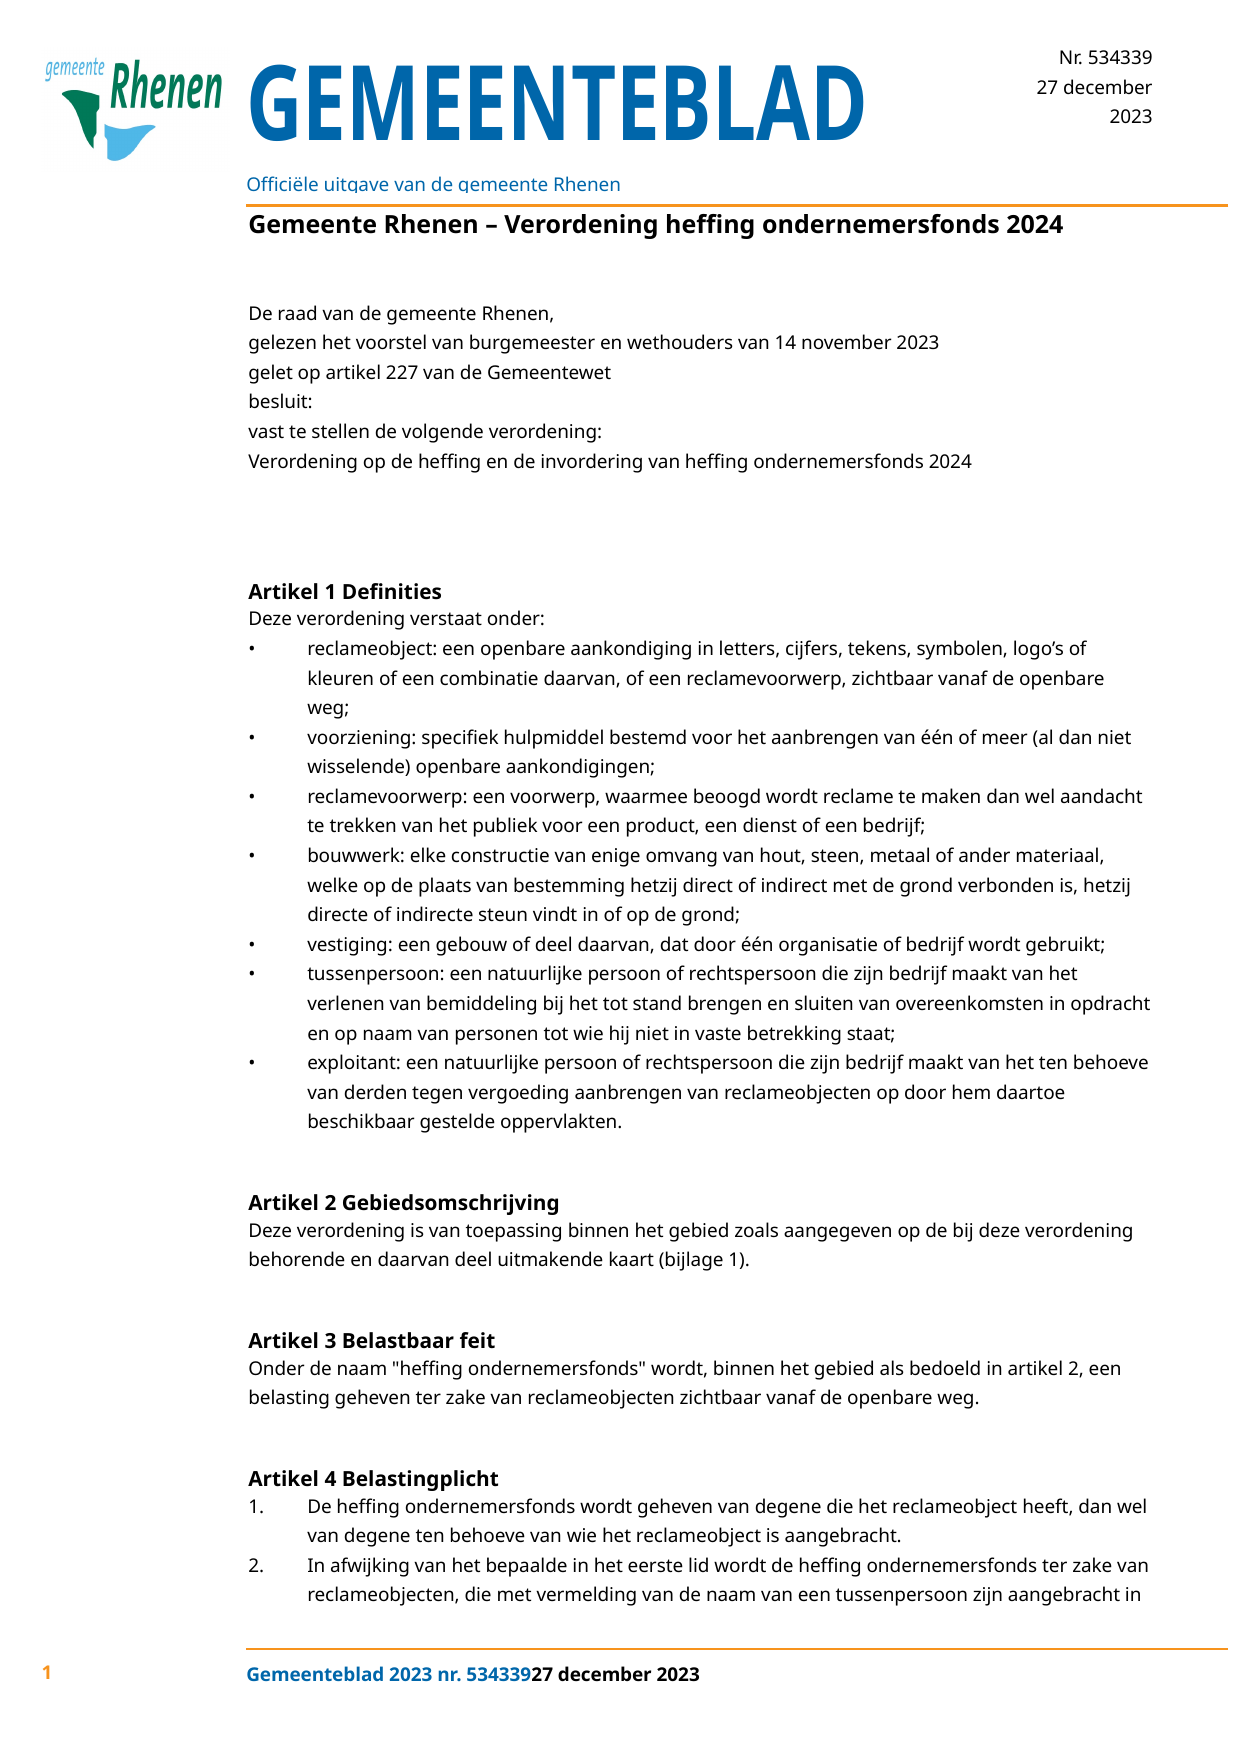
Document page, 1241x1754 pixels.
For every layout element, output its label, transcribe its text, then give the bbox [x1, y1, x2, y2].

picture [41, 47, 231, 172]
text gelezen het voorstel van burgemeester en wethouders van 14 november 2023 [248, 329, 1152, 355]
list voorziening: specifiek hulpmiddel bestemd voor het aanbrengen van één of meer (al dan niet wisselende) openbare aankondigingen; [248, 724, 1152, 779]
list reclamevoorwerp: een voorwerp, waarmee beoogd wordt reclame te maken dan wel aandacht te trekken van het publiek voor een product, een dienst of een bedrijf; [248, 783, 1152, 838]
text Gemeente Rhenen – Verordening heffing ondernemersfonds 2024 [248, 207, 1152, 241]
text besluit: [248, 389, 1152, 414]
list vestiging: een gebouw of deel daarvan, dat door één organisatie of bedrijf wordt gebruikt; [248, 931, 1152, 957]
text Artikel 4 Belastingplicht [248, 1464, 1152, 1493]
list De heffing ondernemersfonds wordt geheven van degene die het reclameobject heeft, dan wel van degene ten behoeve van wie het reclameobject is aangebracht. [248, 1493, 1152, 1548]
text Deze verordening is van toepassing binnen het gebied zoals aangegeven op de bij deze verordening [248, 1217, 1152, 1243]
text gelet op artikel 227 van de Gemeentewet [248, 359, 1152, 385]
text behorende en daarvan deel uitmakende kaart (bijlage 1). [248, 1246, 1152, 1272]
list tussenpersoon: een natuurlijke persoon of rechtspersoon die zijn bedrijf maakt van het verlenen van bemiddeling bij het tot stand brengen en sluiten van overeenkomsten in opdracht en op naam van personen tot wie hij niet in vaste betrekking staat; [248, 961, 1152, 1045]
text Onder de naam "heffing ondernemersfonds" wordt, binnen het gebied als bedoeld in artikel 2, een belasting geheven ter zake van reclameobjecten zichtbaar vanaf de openbare weg. [248, 1355, 1152, 1410]
text De raad van de gemeente Rhenen, [248, 300, 1152, 326]
text Artikel 2 Gebiedsomschrijving [248, 1188, 1152, 1217]
text Artikel 3 Belastbaar feit [248, 1326, 1152, 1355]
list reclameobject: een openbare aankondiging in letters, cijfers, tekens, symbolen, logo’s of kleuren of een combinatie daarvan, of een reclamevoorwerp, zichtbaar vanaf de openbare weg; [248, 635, 1152, 720]
text Deze verordening verstaat onder: [248, 606, 1152, 631]
list exploitant: een natuurlijke persoon of rechtspersoon die zijn bedrijf maakt van het ten behoeve van derden tegen vergoeding aanbrengen van reclameobjecten op door hem daartoe beschikbaar gestelde oppervlakten. [248, 1049, 1152, 1134]
list In afwijking van het bepaalde in het eerste lid wordt de heffing ondernemersfonds ter zake van reclameobjecten, die met vermelding van de naam van een tussenpersoon zijn aangebracht in [248, 1552, 1152, 1607]
text vast te stellen de volgende verordening: [248, 418, 1152, 444]
list bouwwerk: elke constructie van enige omvang van hout, steen, metaal of ander materiaal, welke op de plaats van bestemming hetzij direct of indirect met de grond verbonden is, hetzij directe of indirecte steun vindt in of op de grond; [248, 842, 1152, 927]
text Verordening op de heffing en de invordering van heffing ondernemersfonds 2024 [248, 448, 1152, 473]
text Artikel 1 Definities [248, 577, 1152, 606]
